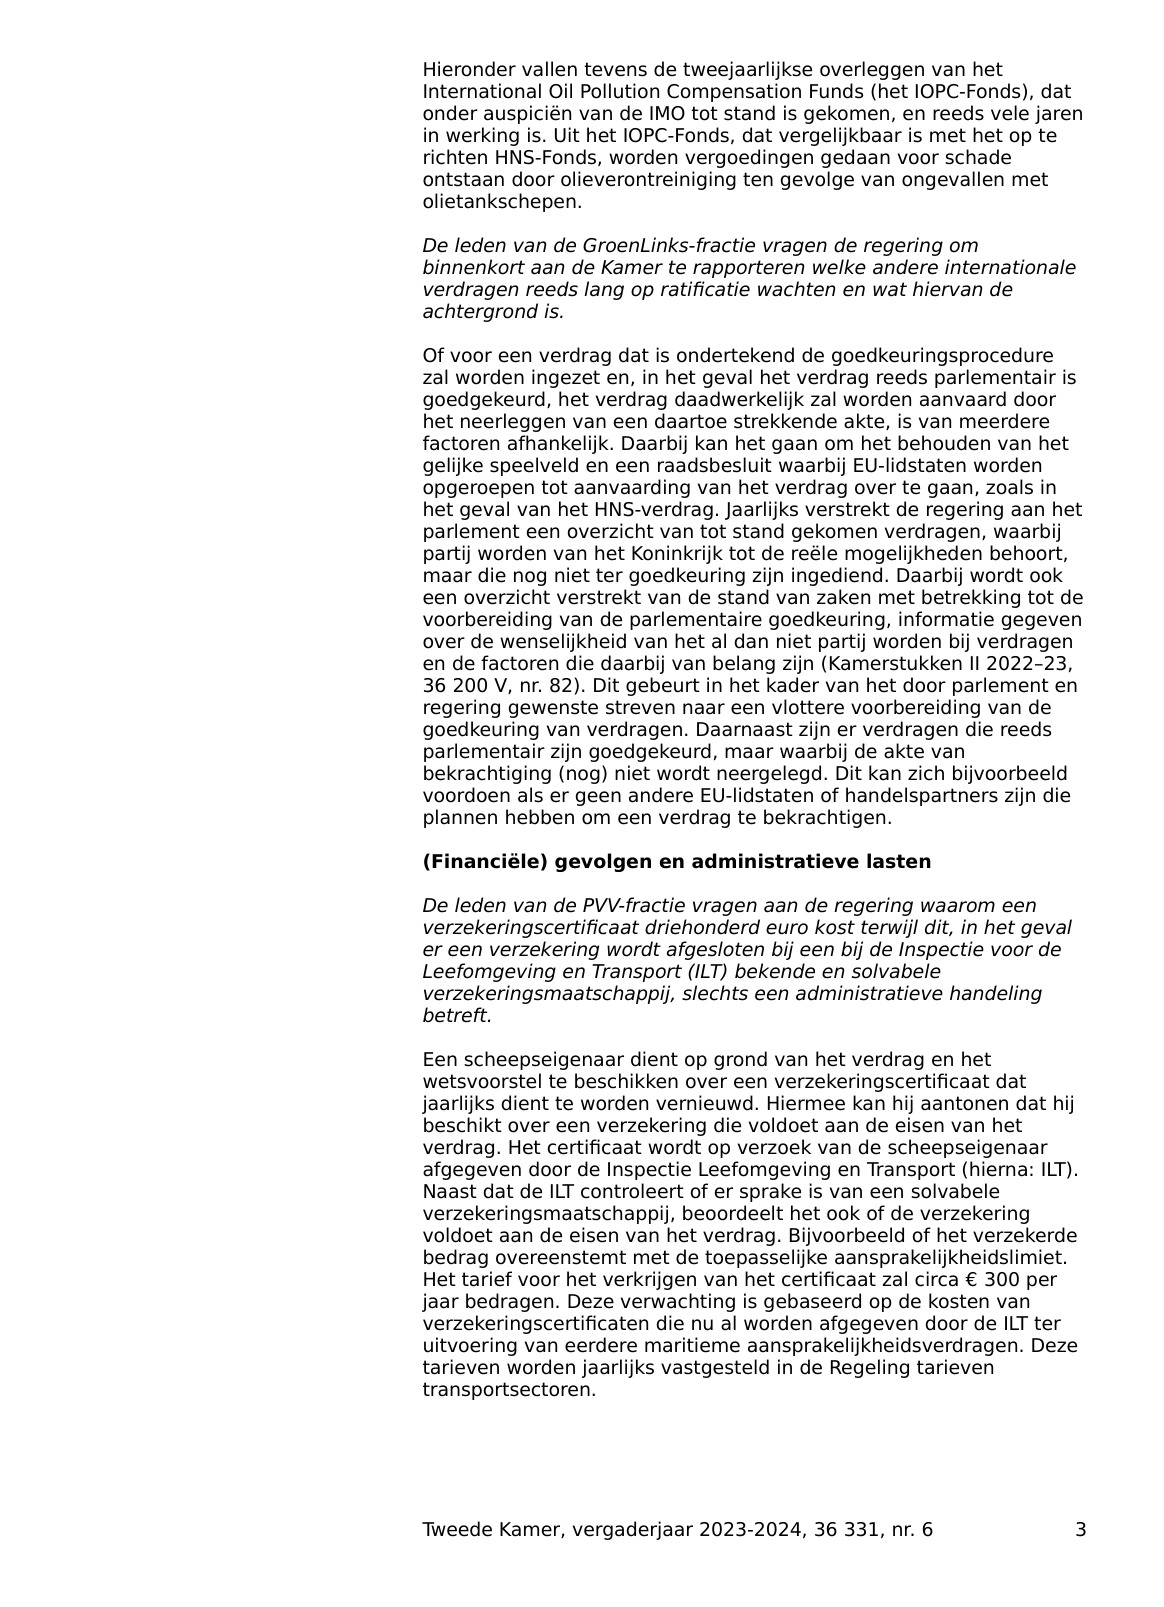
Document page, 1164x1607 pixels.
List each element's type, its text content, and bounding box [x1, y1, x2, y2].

text Een scheepseigenaar dient op grond van het verdrag en het wetsvoorstel te beschikken over een verzekeringscertificaat dat jaarlijks dient te worden vernieuwd. Hiermee kan hij aantonen dat hij beschikt over een verzekering die voldoet aan de eisen van het verdrag. Het certificaat wordt op verzoek van de scheepseigenaar afgegeven door de Inspectie Leefomgeving en Transport (hierna: ILT). Naast dat de ILT controleert of er sprake is van een solvabele verzekeringsmaatschappij, beoordeelt het ook of de verzekering voldoet aan de eisen van het verdrag. Bijvoorbeeld of het verzekerde bedrag overeenstemt met de toepasselijke aansprakelijkheidslimiet. Het tarief voor het verkrijgen van het certificaat zal circa € 300 per jaar bedragen. Deze verwachting is gebaseerd op de kosten van verzekeringscertificaten die nu al worden afgegeven door de ILT ter uitvoering van eerdere maritieme aansprakelijkheidsverdragen. Deze tarieven worden jaarlijks vastgesteld in de Regeling tarieven transportsectoren. [422, 1049, 1087, 1401]
text De leden van de GroenLinks-fractie vragen de regering om binnenkort aan de Kamer te rapporteren welke andere internationale verdragen reeds lang op ratificatie wachten en wat hiervan de achtergrond is. [422, 235, 1087, 323]
text De leden van de PVV-fractie vragen aan de regering waarom een verzekeringscertificaat driehonderd euro kost terwijl dit, in het geval er een verzekering wordt afgesloten bij een bij de Inspectie voor de Leefomgeving en Transport (ILT) bekende en solvabele verzekeringsmaatschappij, slechts een administratieve handeling betreft. [422, 895, 1087, 1027]
text Hieronder vallen tevens de tweejaarlijkse overleggen van het International Oil Pollution Compensation Funds (het IOPC-Fonds), dat onder auspiciën van de IMO tot stand is gekomen, en reeds vele jaren in werking is. Uit het IOPC-Fonds, dat vergelijkbaar is met het op te richten HNS-Fonds, worden vergoedingen gedaan voor schade ontstaan door olieverontreiniging ten gevolge van ongevallen met olietankschepen. [422, 59, 1087, 213]
subtitle (Financiële) gevolgen en administratieve lasten [422, 851, 1087, 873]
text Of voor een verdrag dat is ondertekend de goedkeuringsprocedure zal worden ingezet en, in het geval het verdrag reeds parlementair is goedgekeurd, het verdrag daadwerkelijk zal worden aanvaard door het neerleggen van een daartoe strekkende akte, is van meerdere factoren afhankelijk. Daarbij kan het gaan om het behouden van het gelijke speelveld en een raadsbesluit waarbij EU-lidstaten worden opgeroepen tot aanvaarding van het verdrag over te gaan, zoals in het geval van het HNS-verdrag. Jaarlijks verstrekt de regering aan het parlement een overzicht van tot stand gekomen verdragen, waarbij partij worden van het Koninkrijk tot de reële mogelijkheden behoort, maar die nog niet ter goedkeuring zijn ingediend. Daarbij wordt ook een overzicht verstrekt van de stand van zaken met betrekking tot de voorbereiding van de parlementaire goedkeuring, informatie gegeven over de wenselijkheid van het al dan niet partij worden bij verdragen en de factoren die daarbij van belang zijn (Kamerstukken II 2022–23, 36 200 V, nr. 82). Dit gebeurt in het kader van het door parlement en regering gewenste streven naar een vlottere voorbereiding van de goedkeuring van verdragen. Daarnaast zijn er verdragen die reeds parlementair zijn goedgekeurd, maar waarbij de akte van bekrachtiging (nog) niet wordt neergelegd. Dit kan zich bijvoorbeeld voordoen als er geen andere EU-lidstaten of handelspartners zijn die plannen hebben om een verdrag te bekrachtigen. [422, 345, 1087, 829]
